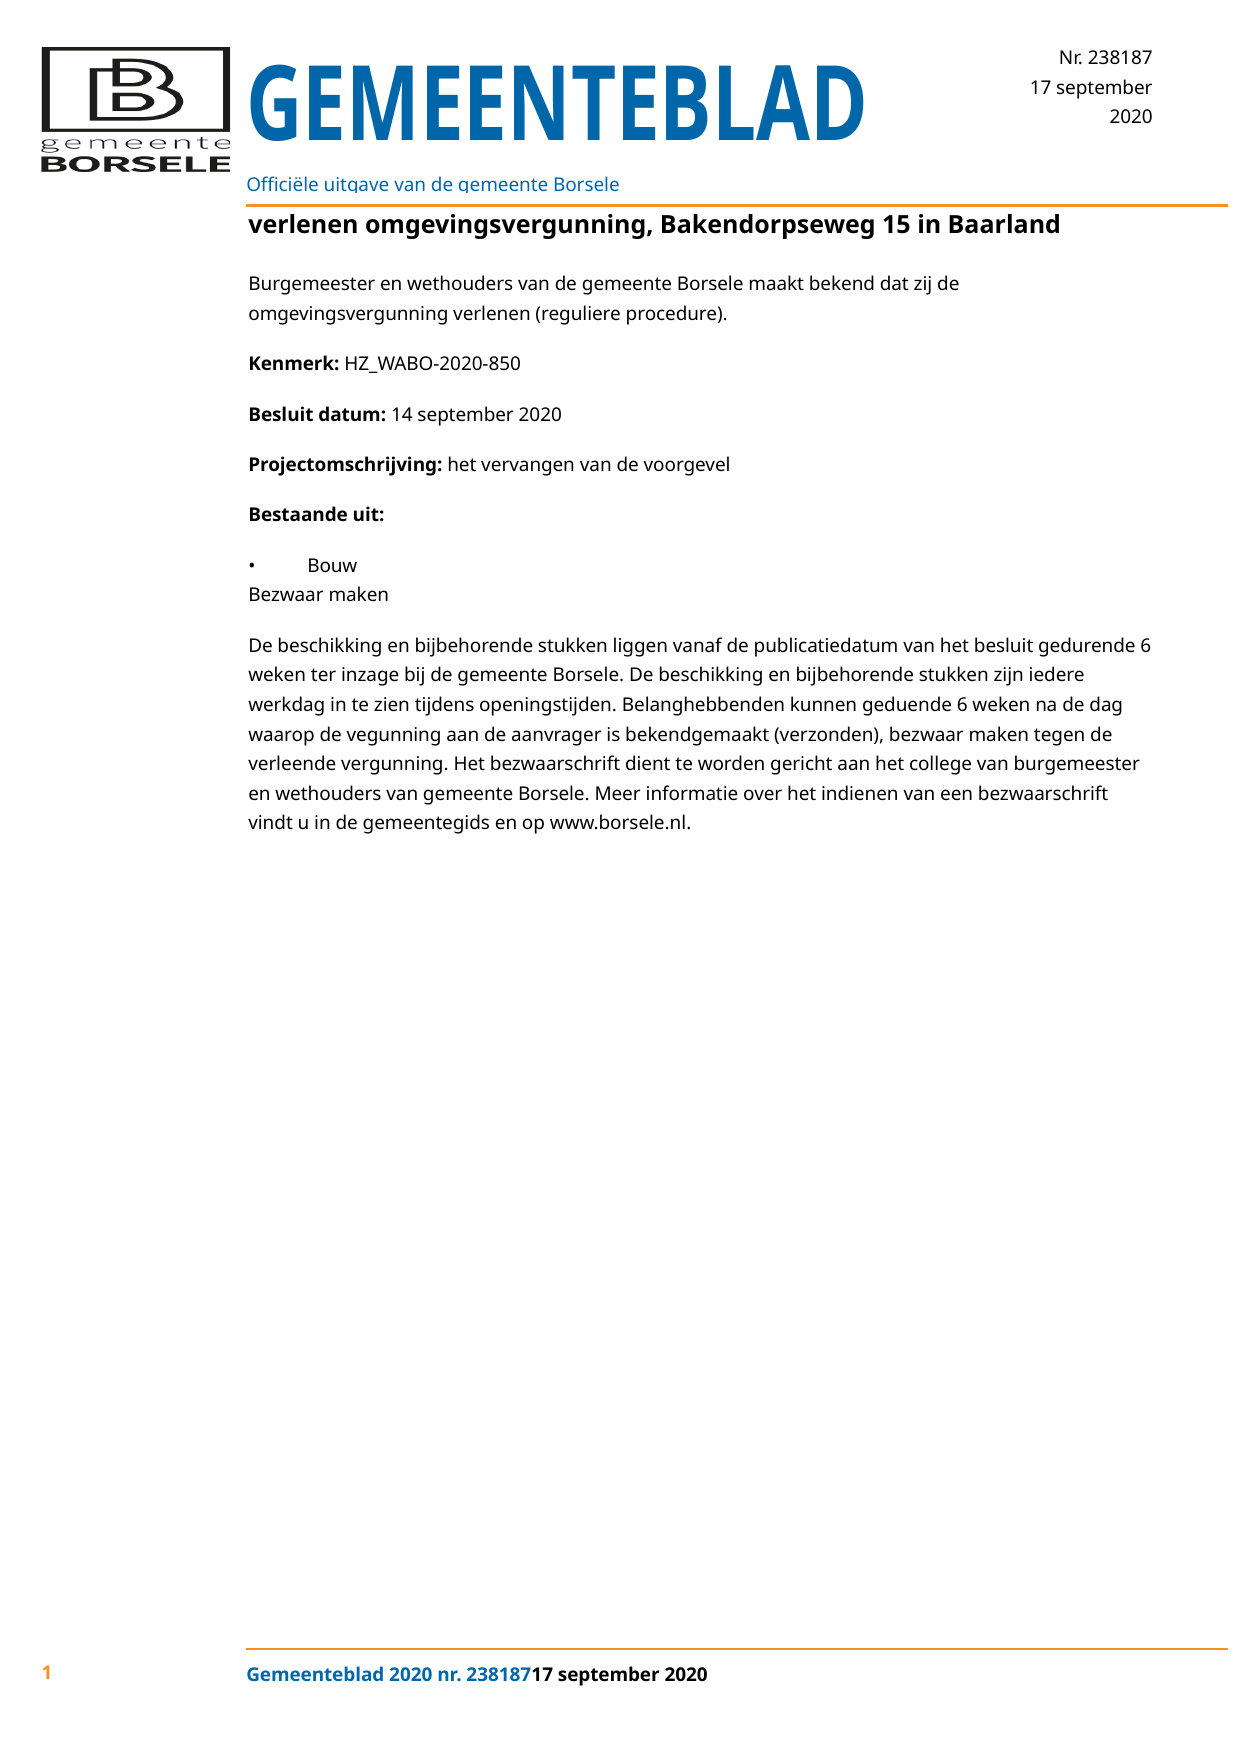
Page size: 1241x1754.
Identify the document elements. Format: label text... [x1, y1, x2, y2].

text Bestaande uit: [248, 502, 1152, 527]
list Bouw [248, 552, 1152, 578]
text Besluit datum: 14 september 2020 [248, 401, 1152, 426]
picture [41, 47, 231, 172]
text Bezwaar maken [248, 582, 1152, 607]
text Projectomschrijving: het vervangen van de voorgevel [248, 451, 1152, 477]
text Kenmerk: HZ_WABO-2020-850 [248, 350, 1152, 376]
text Burgemeester en wethouders van de gemeente Borsele maakt bekend dat zij de omgevingsvergunning verlenen (reguliere procedure). [248, 270, 1152, 326]
text verlenen omgevingsvergunning, Bakendorpseweg 15 in Baarland [248, 207, 1152, 241]
text De beschikking en bijbehorende stukken liggen vanaf de publicatiedatum van het besluit gedurende 6 weken ter inzage bij de gemeente Borsele. De beschikking en bijbehorende stukken zijn iedere werkdag in te zien tijdens openingstijden. Belanghebbenden kunnen geduende 6 weken na de dag waarop de vegunning aan de aanvrager is bekendgemaakt (verzonden), bezwaar maken tegen de verleende vergunning. Het bezwaarschrift dient te worden gericht aan het college van burgemeester en wethouders van gemeente Borsele. Meer informatie over het indienen van een bezwaarschrift vindt u in de gemeentegids en op www.borsele.nl. [248, 632, 1152, 835]
